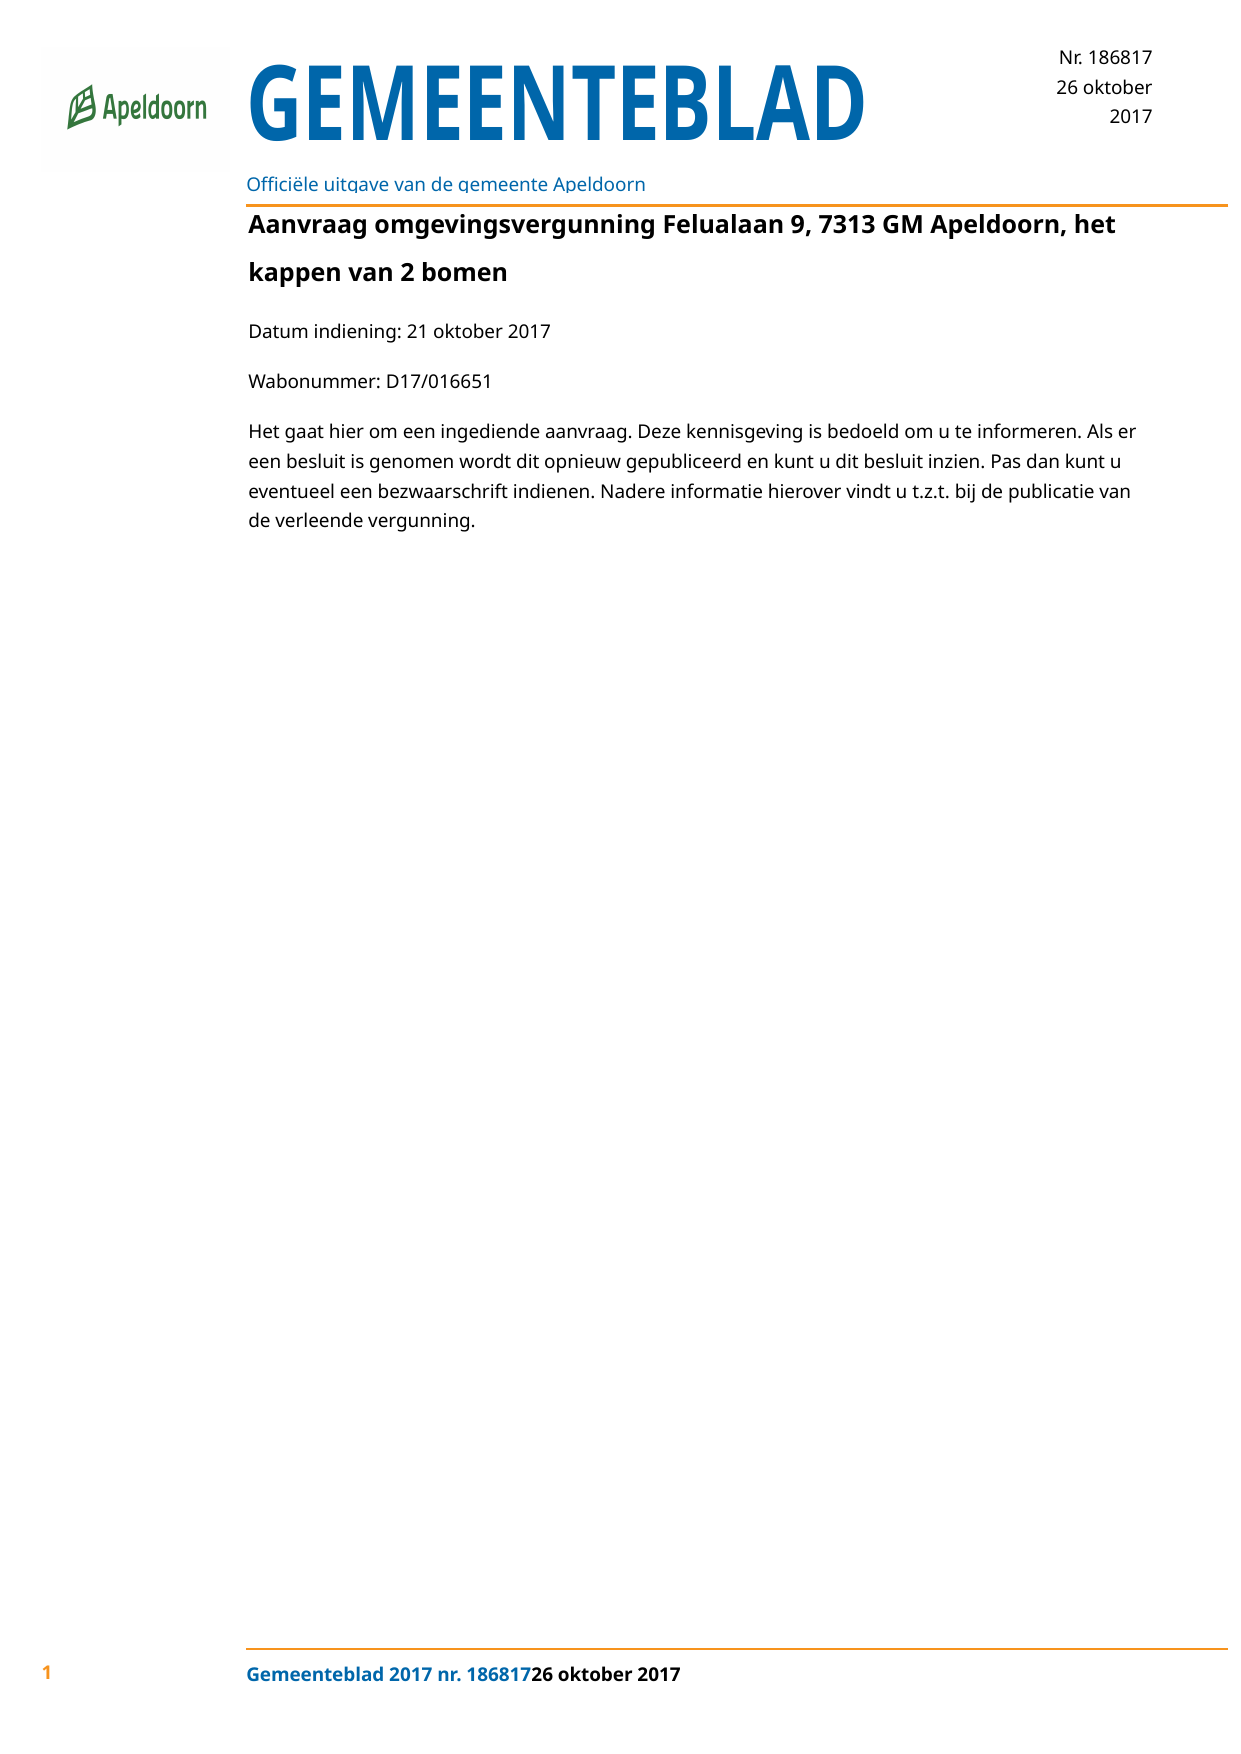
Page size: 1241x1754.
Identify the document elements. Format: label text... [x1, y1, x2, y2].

text Het gaat hier om een ingediende aanvraag. Deze kennisgeving is bedoeld om u te informeren. Als er een besluit is genomen wordt dit opnieuw gepubliceerd en kunt u dit besluit inzien. Pas dan kunt u eventueel een bezwaarschrift indienen. Nadere informatie hierover vindt u t.z.t. bij de publicatie van de verleende vergunning. [248, 419, 1152, 533]
text Datum indiening: 21 oktober 2017 [248, 318, 1152, 344]
text Aanvraag omgevingsvergunning Felualaan 9, 7313 GM Apeldoorn, het kappen van 2 bomen [248, 207, 1152, 288]
text Wabonummer: D17/016651 [248, 368, 1152, 394]
picture [41, 47, 231, 172]
